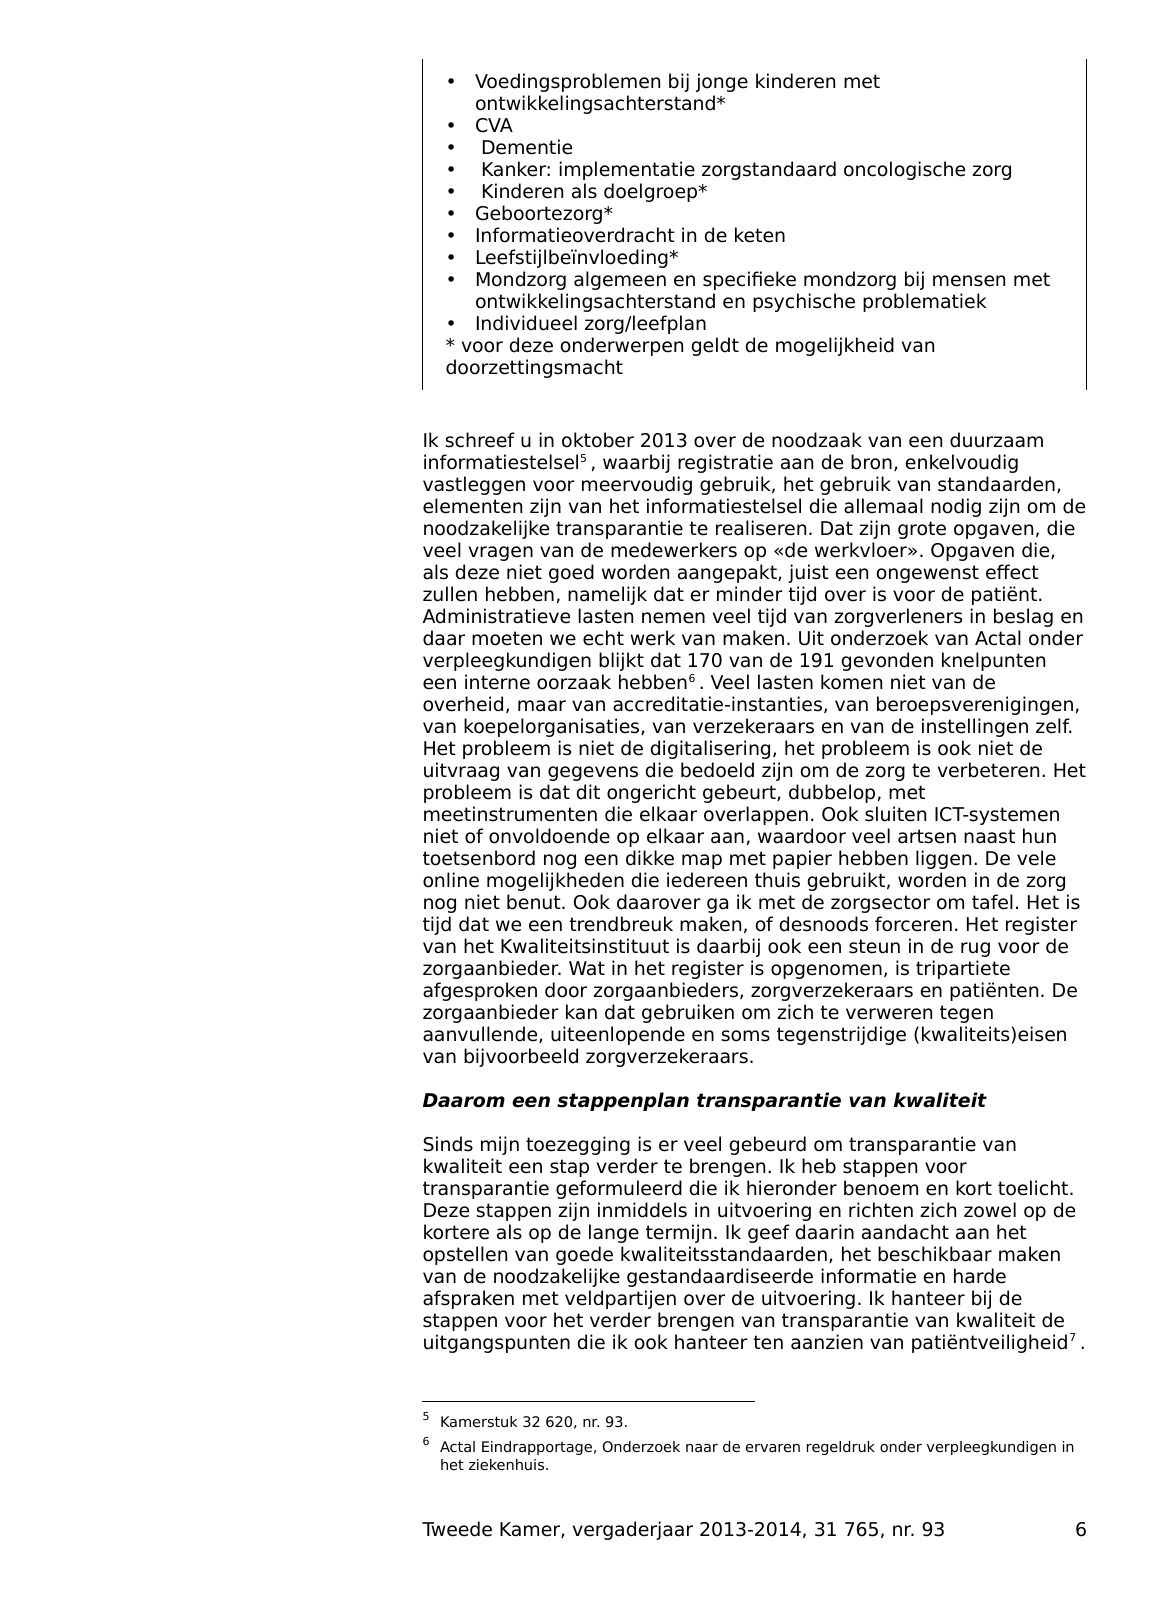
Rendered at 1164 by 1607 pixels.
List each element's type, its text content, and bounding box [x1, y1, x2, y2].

text Sinds mijn toezegging is er veel gebeurd om transparantie van kwaliteit een stap verder te brengen. Ik heb stappen voor transparantie geformuleerd die ik hieronder benoem en kort toelicht. Deze stappen zijn inmiddels in uitvoering en richten zich zowel op de kortere als op de lange termijn. Ik geef daarin aandacht aan het opstellen van goede kwaliteitsstandaarden, het beschikbaar maken van de noodzakelijke gestandaardiseerde informatie en harde afspraken met veldpartijen over de uitvoering. Ik hanteer bij de stappen voor het verder brengen van transparantie van kwaliteit de uitgangspunten die ik ook hanteer ten aanzien van patiëntveiligheid. [422, 1134, 1087, 1354]
text Actal Eindrapportage, Onderzoek naar de ervaren regeldruk onder verpleegkundigen in het ziekenhuis. [422, 1435, 1087, 1474]
subtitle Daarom een stappenplan transparantie van kwaliteit [422, 1090, 1087, 1112]
text Kamerstuk 32 620, nr. 93. [422, 1410, 1087, 1432]
text Ik schreef u in oktober 2013 over de noodzaak van een duurzaam informatiestelsel, waarbij registratie aan de bron, enkelvoudig vastleggen voor meervoudig gebruik, het gebruik van standaarden, elementen zijn van het informatiestelsel die allemaal nodig zijn om de noodzakelijke transparantie te realiseren. Dat zijn grote opgaven, die veel vragen van de medewerkers op «de werkvloer». Opgaven die, als deze niet goed worden aangepakt, juist een ongewenst effect zullen hebben, namelijk dat er minder tijd over is voor de patiënt. Administratieve lasten nemen veel tijd van zorgverleners in beslag en daar moeten we echt werk van maken. Uit onderzoek van Actal onder verpleegkundigen blijkt dat 170 van de 191 gevonden knelpunten een interne oorzaak hebben. Veel lasten komen niet van de overheid, maar van accreditatie-instanties, van beroepsverenigingen, van koepelorganisaties, van verzekeraars en van de instellingen zelf. Het probleem is niet de digitalisering, het probleem is ook niet de uitvraag van gegevens die bedoeld zijn om de zorg te verbeteren. Het probleem is dat dit ongericht gebeurt, dubbelop, met meetinstrumenten die elkaar overlappen. Ook sluiten ICT-systemen niet of onvoldoende op elkaar aan, waardoor veel artsen naast hun toetsenbord nog een dikke map met papier hebben liggen. De vele online mogelijkheden die iedereen thuis gebruikt, worden in de zorg nog niet benut. Ook daarover ga ik met de zorgsector om tafel. Het is tijd dat we een trendbreuk maken, of desnoods forceren. Het register van het Kwaliteitsinstituut is daarbij ook een steun in de rug voor de zorgaanbieder. Wat in het register is opgenomen, is tripartiete afgesproken door zorgaanbieders, zorgverzekeraars en patiënten. De zorgaanbieder kan dat gebruiken om zich te verweren tegen aanvullende, uiteenlopende en soms tegenstrijdige (kwaliteits)eisen van bijvoorbeeld zorgverzekeraars. [422, 430, 1087, 1068]
table_header • Voedingsproblemen bij jonge kinderen met ontwikkelingsachterstand* • CVA • Dementie • Kanker: implementatie zorgstandaard oncologische zorg • Kinderen als doelgroep* • Geboortezorg* • Informatieoverdracht in de keten • Leefstijlbeïnvloeding* • Mondzorg algemeen en specifieke mondzorg bij mensen met ontwikkelingsachterstand en psychische problematiek • Individueel zorg/leefplan * voor deze onderwerpen geldt de mogelijkheid van doorzettingsmacht [423, 59, 1086, 390]
